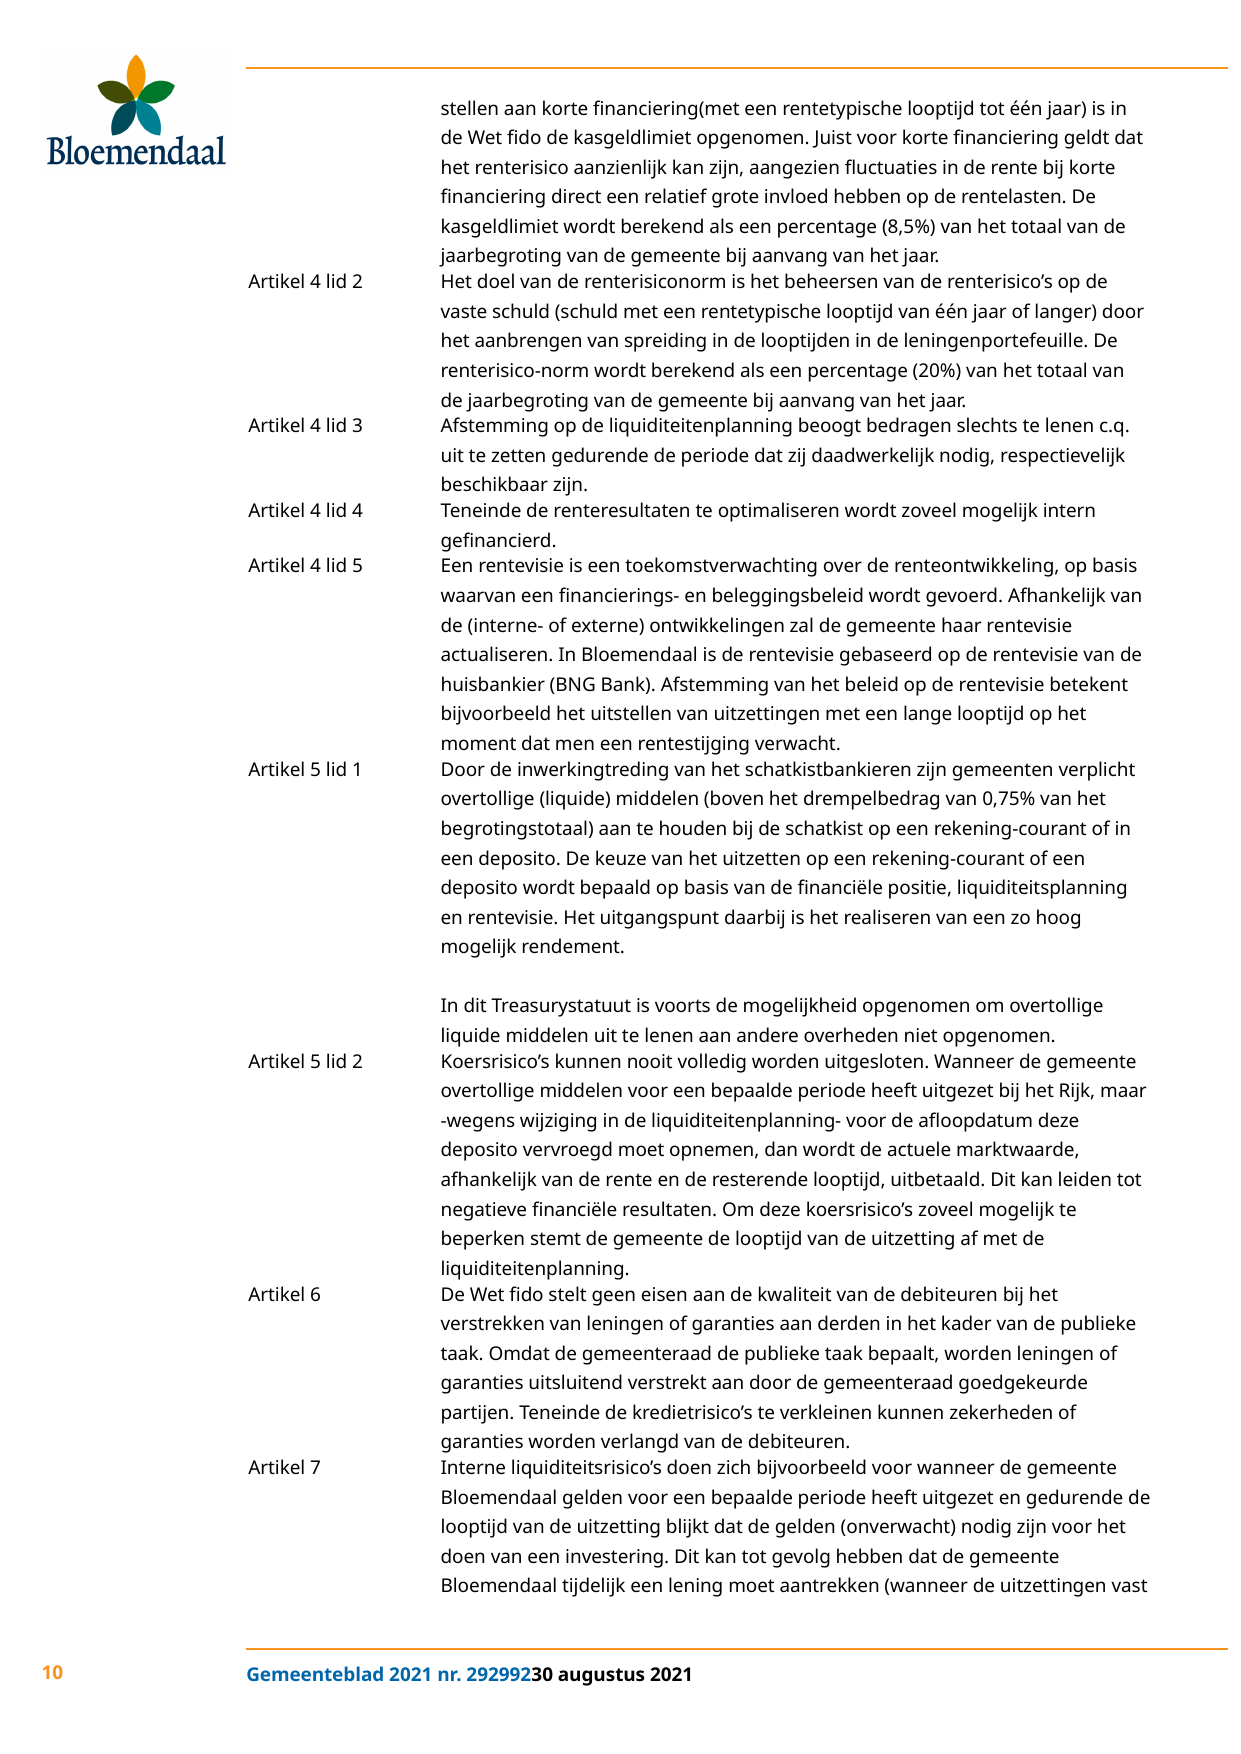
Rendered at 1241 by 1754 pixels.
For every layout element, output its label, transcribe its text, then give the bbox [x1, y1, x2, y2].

table_cell Het doel van de renterisiconorm is het beheersen van de renterisico’s op de vaste schuld (schuld met een rentetypische looptijd van één jaar of langer) door het aanbrengen van spreiding in de looptijden in de leningenportefeuille. De renterisico-norm wordt berekend als een percentage (20%) van het totaal van de jaarbegroting van de gemeente bij aanvang van het jaar. [440, 269, 1152, 412]
table_cell Artikel 7 [248, 1454, 440, 1598]
table_cell Artikel 4 lid 5 [248, 553, 440, 756]
table_cell Artikel 4 lid 3 [248, 413, 440, 497]
table_cell Artikel 5 lid 1 [248, 756, 440, 1048]
table_cell stellen aan korte financiering(met een rentetypische looptijd tot één jaar) is in de Wet fido de kasgeldlimiet opgenomen. Juist voor korte financiering geldt dat het renterisico aanzienlijk kan zijn, aangezien fluctuaties in de rente bij korte financiering direct een relatief grote invloed hebben op de rentelasten. De kasgeldlimiet wordt berekend als een percentage (8,5%) van het totaal van de jaarbegroting van de gemeente bij aanvang van het jaar. [440, 95, 1152, 268]
table_cell Artikel 4 lid 2 [248, 269, 440, 412]
table_cell Artikel 5 lid 2 [248, 1048, 440, 1281]
table_cell Door de inwerkingtreding van het schatkistbankieren zijn gemeenten verplicht overtollige (liquide) middelen (boven het drempelbedrag van 0,75% van het begrotingstotaal) aan te houden bij de schatkist op een rekening-courant of in een deposito. De keuze van het uitzetten op een rekening-courant of een deposito wordt bepaald op basis van de financiële positie, liquiditeitsplanning en rentevisie. Het uitgangspunt daarbij is het realiseren van een zo hoog mogelijk rendement. In dit Treasurystatuut is voorts de mogelijkheid opgenomen om overtollige liquide middelen uit te lenen aan andere overheden niet opgenomen. [440, 756, 1152, 1048]
table_cell Een rentevisie is een toekomstverwachting over de renteontwikkeling, op basis waarvan een financierings- en beleggingsbeleid wordt gevoerd. Afhankelijk van de (interne- of externe) ontwikkelingen zal de gemeente haar rentevisie actualiseren. In Bloemendaal is de rentevisie gebaseerd op de rentevisie van de huisbankier (BNG Bank). Afstemming van het beleid op de rentevisie betekent bijvoorbeeld het uitstellen van uitzettingen met een lange looptijd op het moment dat men een rentestijging verwacht. [440, 553, 1152, 756]
table_cell Teneinde de renteresultaten te optimaliseren wordt zoveel mogelijk intern gefinancierd. [440, 498, 1152, 553]
table_cell [248, 95, 440, 268]
table_cell Artikel 6 [248, 1281, 440, 1454]
table_cell Interne liquiditeitsrisico’s doen zich bijvoorbeeld voor wanneer de gemeente Bloemendaal gelden voor een bepaalde periode heeft uitgezet en gedurende de looptijd van de uitzetting blijkt dat de gelden (onverwacht) nodig zijn voor het doen van een investering. Dit kan tot gevolg hebben dat de gemeente Bloemendaal tijdelijk een lening moet aantrekken (wanneer de uitzettingen vast [440, 1454, 1152, 1598]
table_cell Artikel 4 lid 4 [248, 498, 440, 553]
table_cell Koersrisico’s kunnen nooit volledig worden uitgesloten. Wanneer de gemeente overtollige middelen voor een bepaalde periode heeft uitgezet bij het Rijk, maar -wegens wijziging in de liquiditeitenplanning- voor de afloopdatum deze deposito vervroegd moet opnemen, dan wordt de actuele marktwaarde, afhankelijk van de rente en de resterende looptijd, uitbetaald. Dit kan leiden tot negatieve financiële resultaten. Om deze koersrisico’s zoveel mogelijk te beperken stemt de gemeente de looptijd van de uitzetting af met de liquiditeitenplanning. [440, 1048, 1152, 1281]
table_cell De Wet fido stelt geen eisen aan de kwaliteit van de debiteuren bij het verstrekken van leningen of garanties aan derden in het kader van de publieke taak. Omdat de gemeenteraad de publieke taak bepaalt, worden leningen of garanties uitsluitend verstrekt aan door de gemeenteraad goedgekeurde partijen. Teneinde de kredietrisico’s te verkleinen kunnen zekerheden of garanties worden verlangd van de debiteuren. [440, 1281, 1152, 1454]
picture [41, 47, 231, 172]
table_cell Afstemming op de liquiditeitenplanning beoogt bedragen slechts te lenen c.q. uit te zetten gedurende de periode dat zij daadwerkelijk nodig, respectievelijk beschikbaar zijn. [440, 413, 1152, 497]
